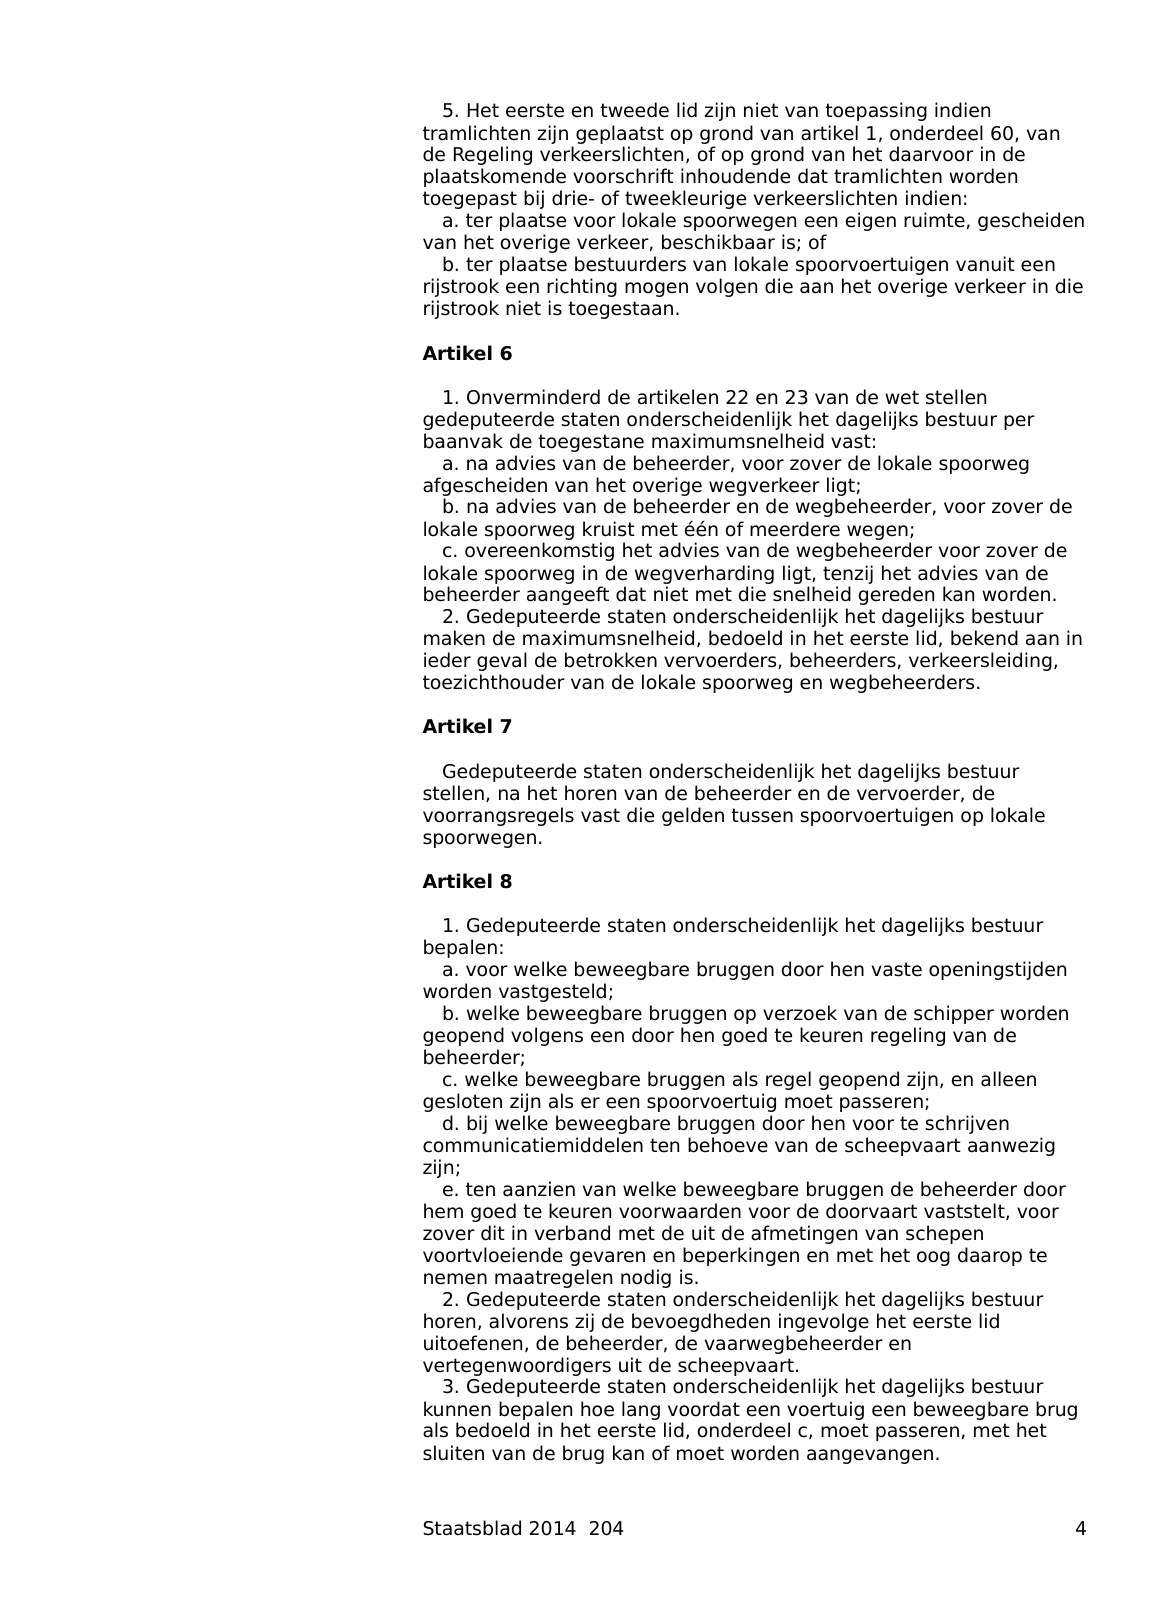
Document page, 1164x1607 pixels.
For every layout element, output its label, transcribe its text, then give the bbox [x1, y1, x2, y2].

text e. ten aanzien van welke beweegbare bruggen de beheerder door hem goed te keuren voorwaarden voor de doorvaart vaststelt, voor zover dit in verband met de uit de afmetingen van schepen voortvloeiende gevaren en beperkingen en met het oog daarop te nemen maatregelen nodig is. [422, 1179, 1087, 1288]
text b. na advies van de beheerder en de wegbeheerder, voor zover de lokale spoorweg kruist met één of meerdere wegen; [422, 496, 1087, 540]
text c. overeenkomstig het advies van de wegbeheerder voor zover de lokale spoorweg in de wegverharding ligt, tenzij het advies van de beheerder aangeeft dat niet met die snelheid gereden kan worden. [422, 540, 1087, 606]
text a. ter plaatse voor lokale spoorwegen een eigen ruimte, gescheiden van het overige verkeer, beschikbaar is; of [422, 210, 1087, 254]
text 1. Onverminderd de artikelen 22 en 23 van de wet stellen gedeputeerde staten onderscheidenlijk het dagelijks bestuur per baanvak de toegestane maximumsnelheid vast: [422, 387, 1087, 452]
subtitle Artikel 6 [422, 342, 1087, 364]
text Gedeputeerde staten onderscheidenlijk het dagelijks bestuur stellen, na het horen van de beheerder en de vervoerder, de voorrangsregels vast die gelden tussen spoorvoertuigen op lokale spoorwegen. [422, 761, 1087, 848]
text 5. Het eerste en tweede lid zijn niet van toepassing indien tramlichten zijn geplaatst op grond van artikel 1, onderdeel 60, van de Regeling verkeerslichten, of op grond van het daarvoor in de plaatskomende voorschrift inhoudende dat tramlichten worden toegepast bij drie- of tweekleurige verkeerslichten indien: [422, 100, 1087, 210]
text c. welke beweegbare bruggen als regel geopend zijn, en alleen gesloten zijn als er een spoorvoertuig moet passeren; [422, 1069, 1087, 1113]
text b. ter plaatse bestuurders van lokale spoorvoertuigen vanuit een rijstrook een richting mogen volgen die aan het overige verkeer in die rijstrook niet is toegestaan. [422, 254, 1087, 320]
text 2. Gedeputeerde staten onderscheidenlijk het dagelijks bestuur maken de maximumsnelheid, bedoeld in het eerste lid, bekend aan in ieder geval de betrokken vervoerders, beheerders, verkeersleiding, toezichthouder van de lokale spoorweg en wegbeheerders. [422, 606, 1087, 694]
text 3. Gedeputeerde staten onderscheidenlijk het dagelijks bestuur kunnen bepalen hoe lang voordat een voertuig een beweegbare brug als bedoeld in het eerste lid, onderdeel c, moet passeren, met het sluiten van de brug kan of moet worden aangevangen. [422, 1376, 1087, 1464]
text a. voor welke beweegbare bruggen door hen vaste openingstijden worden vastgesteld; [422, 959, 1087, 1003]
text 1. Gedeputeerde staten onderscheidenlijk het dagelijks bestuur bepalen: [422, 915, 1087, 959]
text 2. Gedeputeerde staten onderscheidenlijk het dagelijks bestuur horen, alvorens zij de bevoegdheden ingevolge het eerste lid uitoefenen, de beheerder, de vaarwegbeheerder en vertegenwoordigers uit de scheepvaart. [422, 1288, 1087, 1376]
subtitle Artikel 7 [422, 716, 1087, 738]
text b. welke beweegbare bruggen op verzoek van de schipper worden geopend volgens een door hen goed te keuren regeling van de beheerder; [422, 1003, 1087, 1069]
text a. na advies van de beheerder, voor zover de lokale spoorweg afgescheiden van het overige wegverkeer ligt; [422, 452, 1087, 496]
text d. bij welke beweegbare bruggen door hen voor te schrijven communicatiemiddelen ten behoeve van de scheepvaart aanwezig zijn; [422, 1113, 1087, 1179]
subtitle Artikel 8 [422, 871, 1087, 893]
